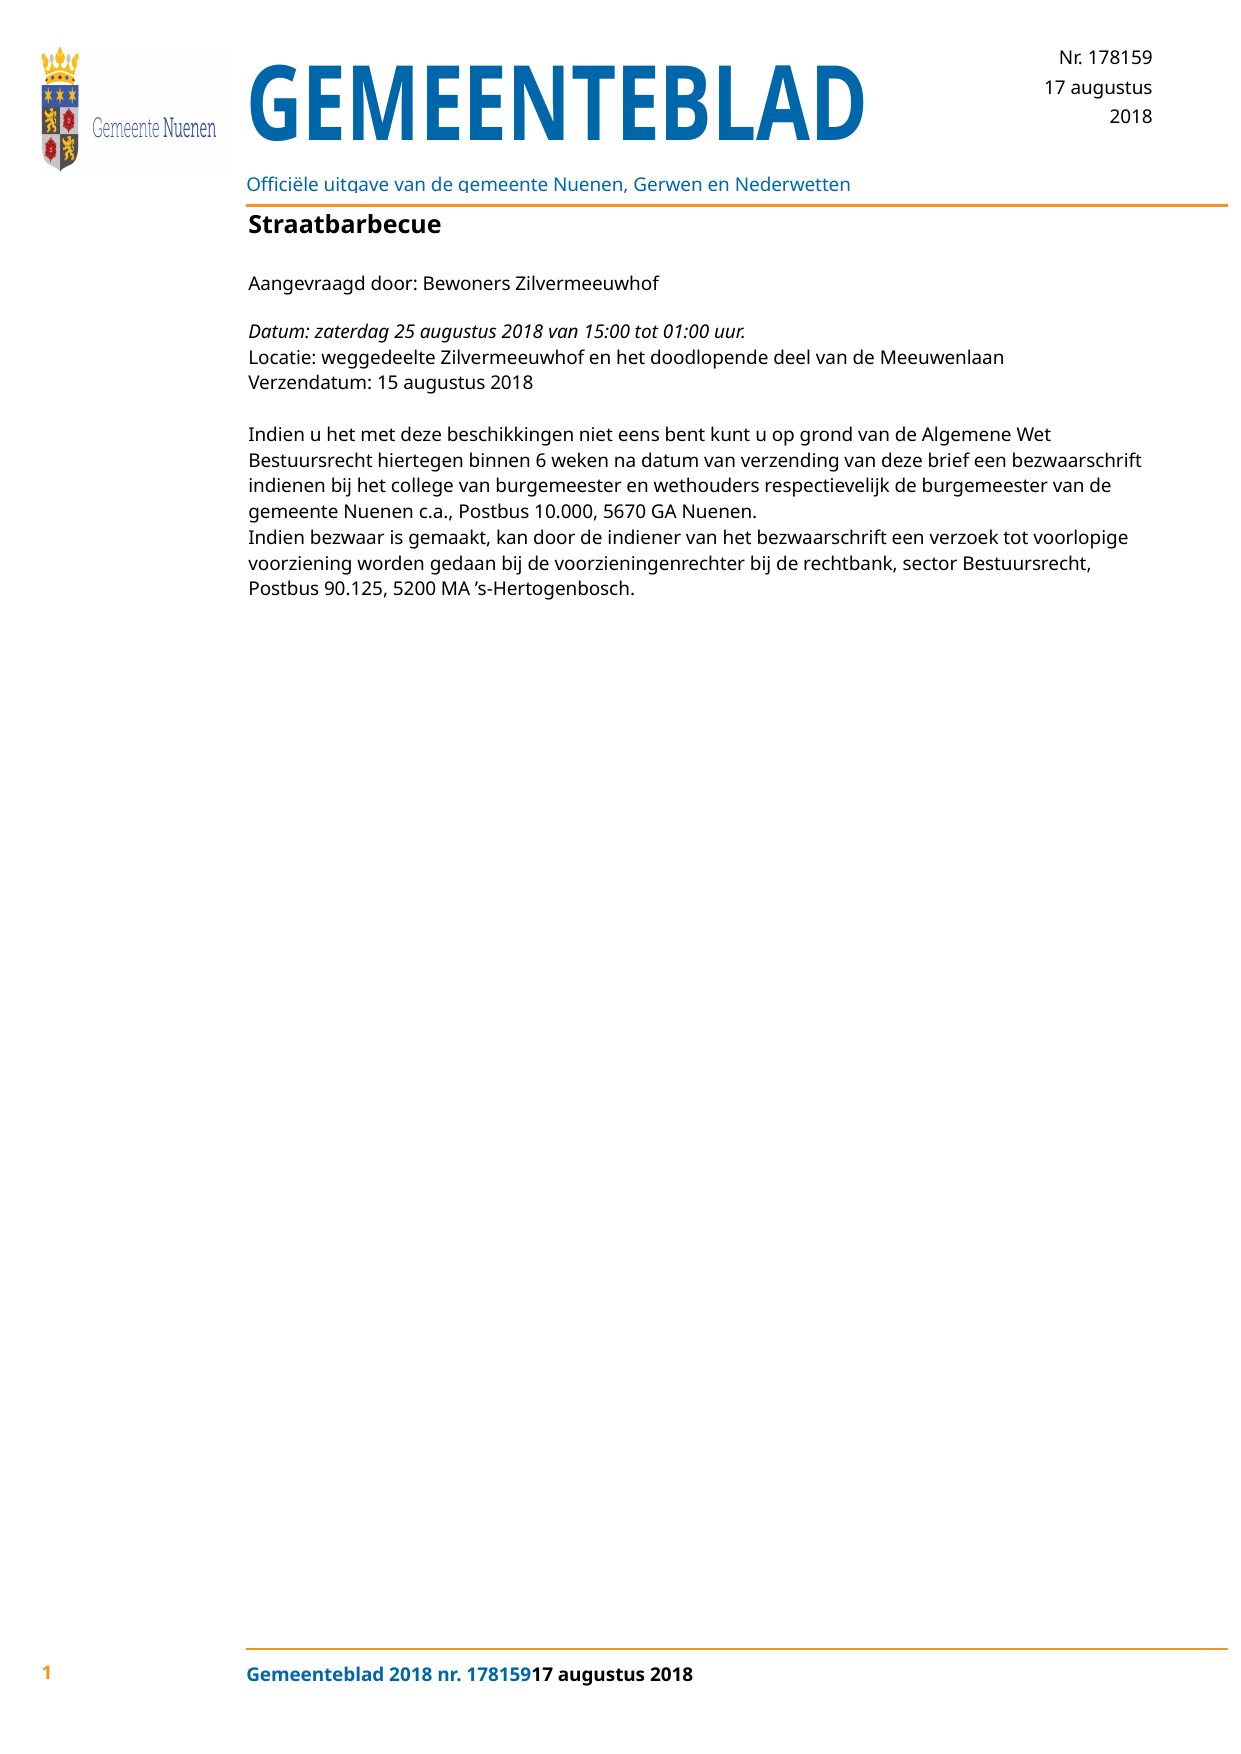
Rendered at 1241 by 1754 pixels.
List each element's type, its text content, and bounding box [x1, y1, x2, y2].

text Locatie: weggedeelte Zilvermeeuwhof en het doodlopende deel van de Meeuwenlaan [248, 344, 1152, 369]
text Aangevraagd door: Bewoners Zilvermeeuwhof [248, 270, 1152, 296]
picture [41, 47, 231, 172]
text Indien bezwaar is gemaakt, kan door de indiener van het bezwaarschrift een verzoek tot voorlopige voorziening worden gedaan bij de voorzieningenrechter bij de rechtbank, sector Bestuursrecht, Postbus 90.125, 5200 MA ’s-Hertogenbosch. [248, 524, 1152, 601]
text Datum: zaterdag 25 augustus 2018 van 15:00 tot 01:00 uur. [248, 318, 1152, 344]
text Verzendatum: 15 augustus 2018 [248, 369, 1152, 395]
text Straatbarbecue [248, 207, 1152, 241]
text Indien u het met deze beschikkingen niet eens bent kunt u op grond van de Algemene Wet Bestuursrecht hiertegen binnen 6 weken na datum van verzending van deze brief een bezwaarschrift indienen bij het college van burgemeester en wethouders respectievelijk de burgemeester van de gemeente Nuenen c.a., Postbus 10.000, 5670 GA Nuenen. [248, 421, 1152, 524]
